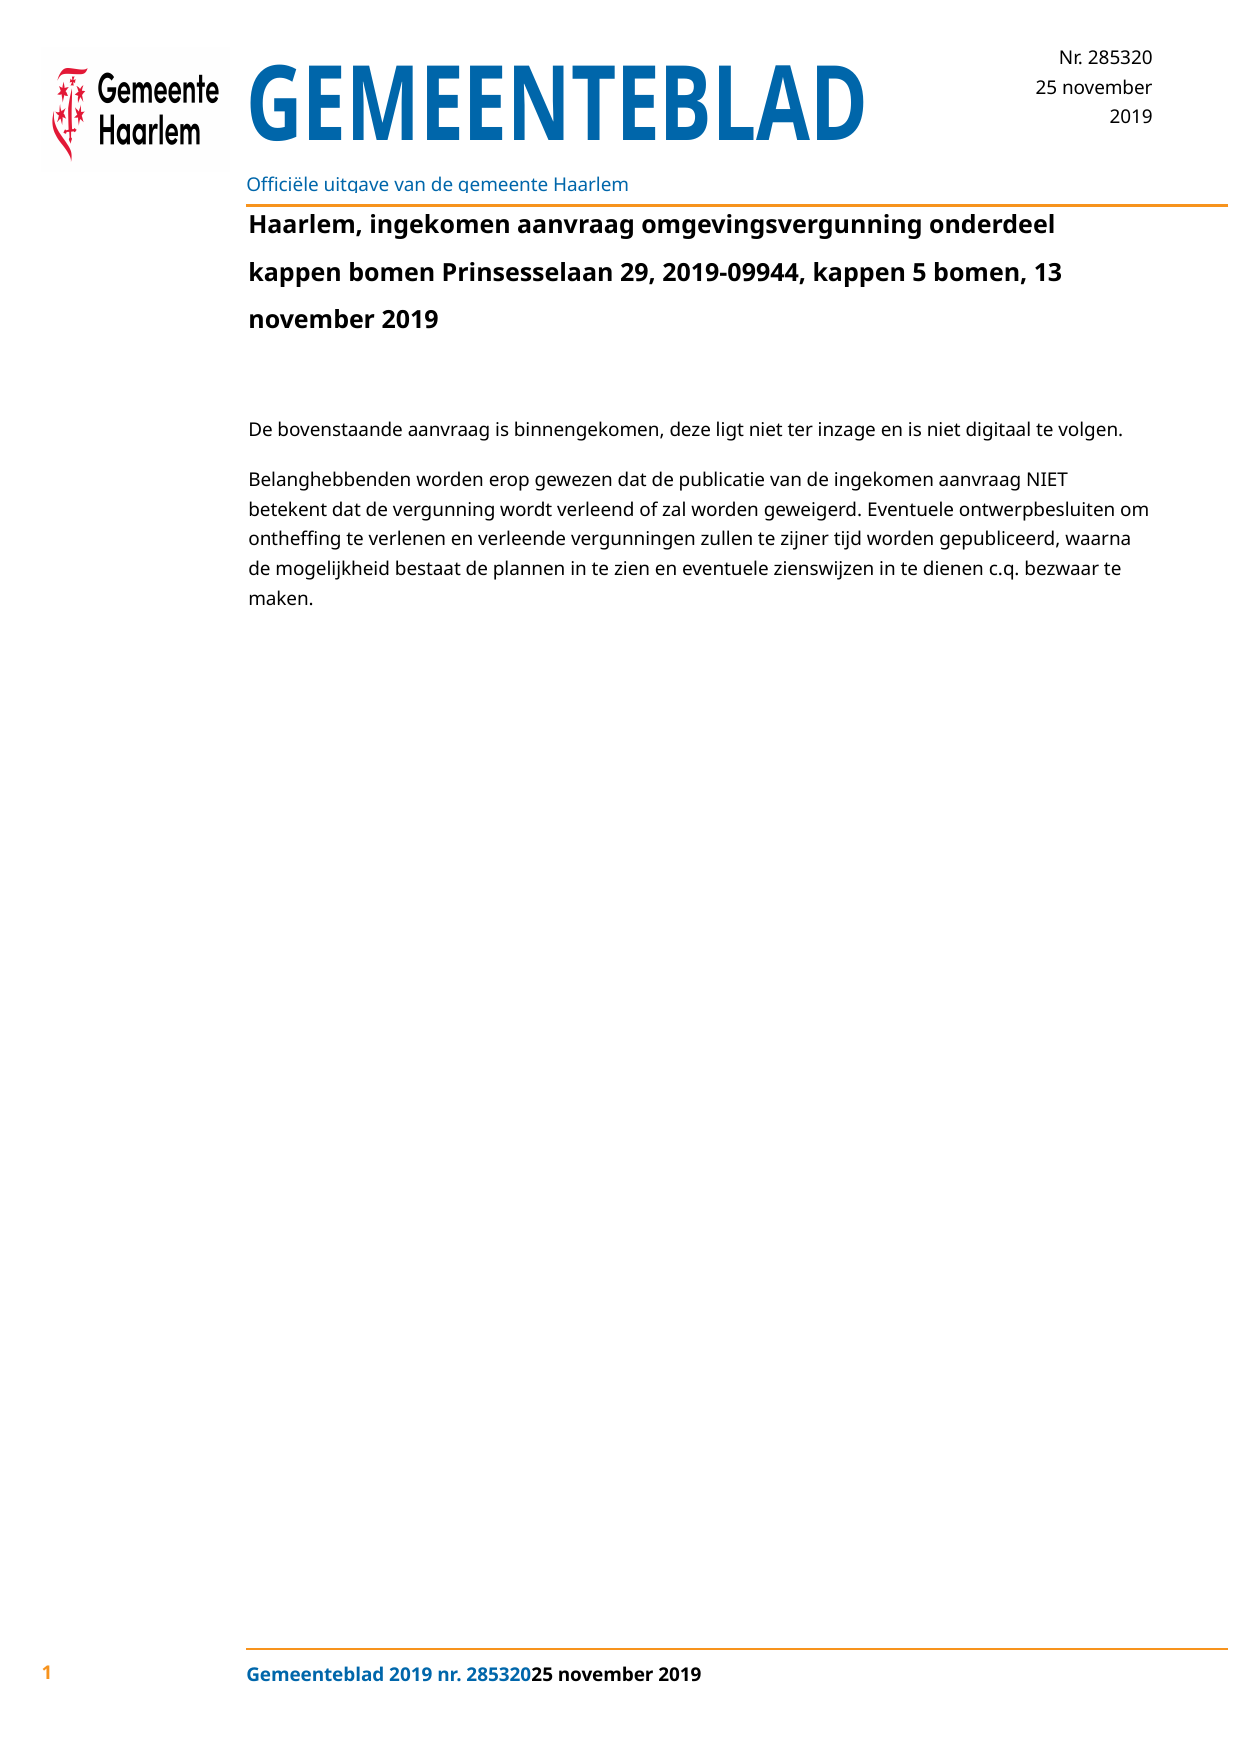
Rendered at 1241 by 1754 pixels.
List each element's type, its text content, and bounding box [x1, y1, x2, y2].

text Belanghebbenden worden erop gewezen dat de publicatie van de ingekomen aanvraag NIET betekent dat de vergunning wordt verleend of zal worden geweigerd. Eventuele ontwerpbesluiten om ontheffing te verlenen en verleende vergunningen zullen te zijner tijd worden gepubliceerd, waarna de mogelijkheid bestaat de plannen in te zien en eventuele zienswijzen in te dienen c.q. bezwaar te maken. [248, 466, 1152, 610]
picture [41, 47, 231, 172]
text De bovenstaande aanvraag is binnengekomen, deze ligt niet ter inzage en is niet digitaal te volgen. [248, 416, 1152, 442]
text Haarlem, ingekomen aanvraag omgevingsvergunning onderdeel kappen bomen Prinsesselaan 29, 2019-09944, kappen 5 bomen, 13 november 2019 [248, 207, 1152, 336]
